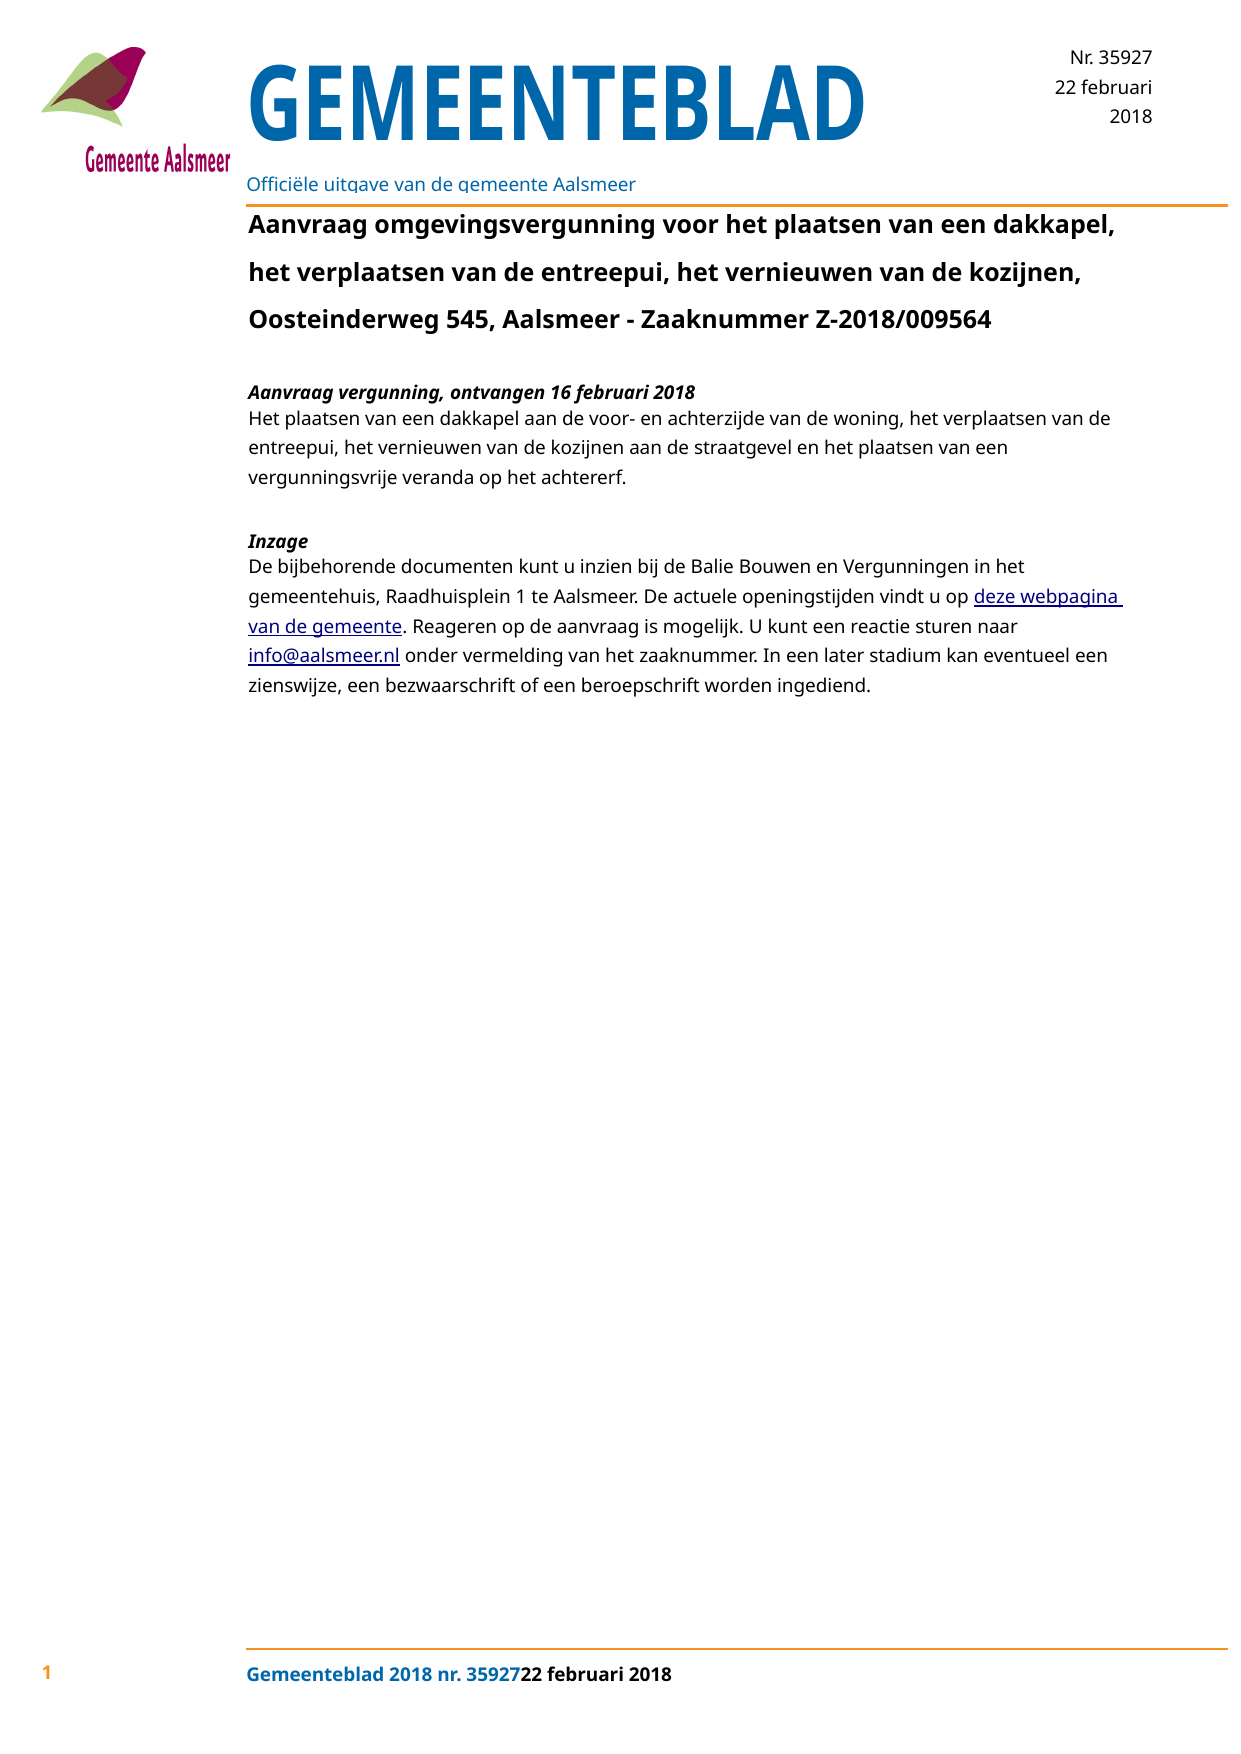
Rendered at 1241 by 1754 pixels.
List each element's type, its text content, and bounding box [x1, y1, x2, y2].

text De bijbehorende documenten kunt u inzien bij de Balie Bouwen en Vergunningen in het gemeentehuis, Raadhuisplein 1 te Aalsmeer. De actuele openingstijden vindt u op deze webpagina van de gemeente. Reageren op de aanvraag is mogelijk. U kunt een reactie sturen naar info@aalsmeer.nl onder vermelding van het zaaknummer. In een later stadium kan eventueel een zienswijze, een bezwaarschrift of een beroepschrift worden ingediend. [248, 554, 1152, 698]
text Het plaatsen van een dakkapel aan de voor- en achterzijde van de woning, het verplaatsen van de entreepui, het vernieuwen van de kozijnen aan de straatgevel en het plaatsen van een vergunningsvrije veranda op het achtererf. [248, 405, 1152, 490]
text ​ [248, 722, 1152, 748]
text Aanvraag vergunning, ontvangen 16 februari 2018 [248, 379, 1152, 405]
text Inzage [248, 528, 1152, 554]
text Aanvraag omgevingsvergunning voor het plaatsen van een dakkapel, het verplaatsen van de entreepui, het vernieuwen van de kozijnen, Oosteinderweg 545, Aalsmeer - Zaaknummer Z-2018/009564 [248, 207, 1152, 336]
picture [41, 47, 231, 172]
